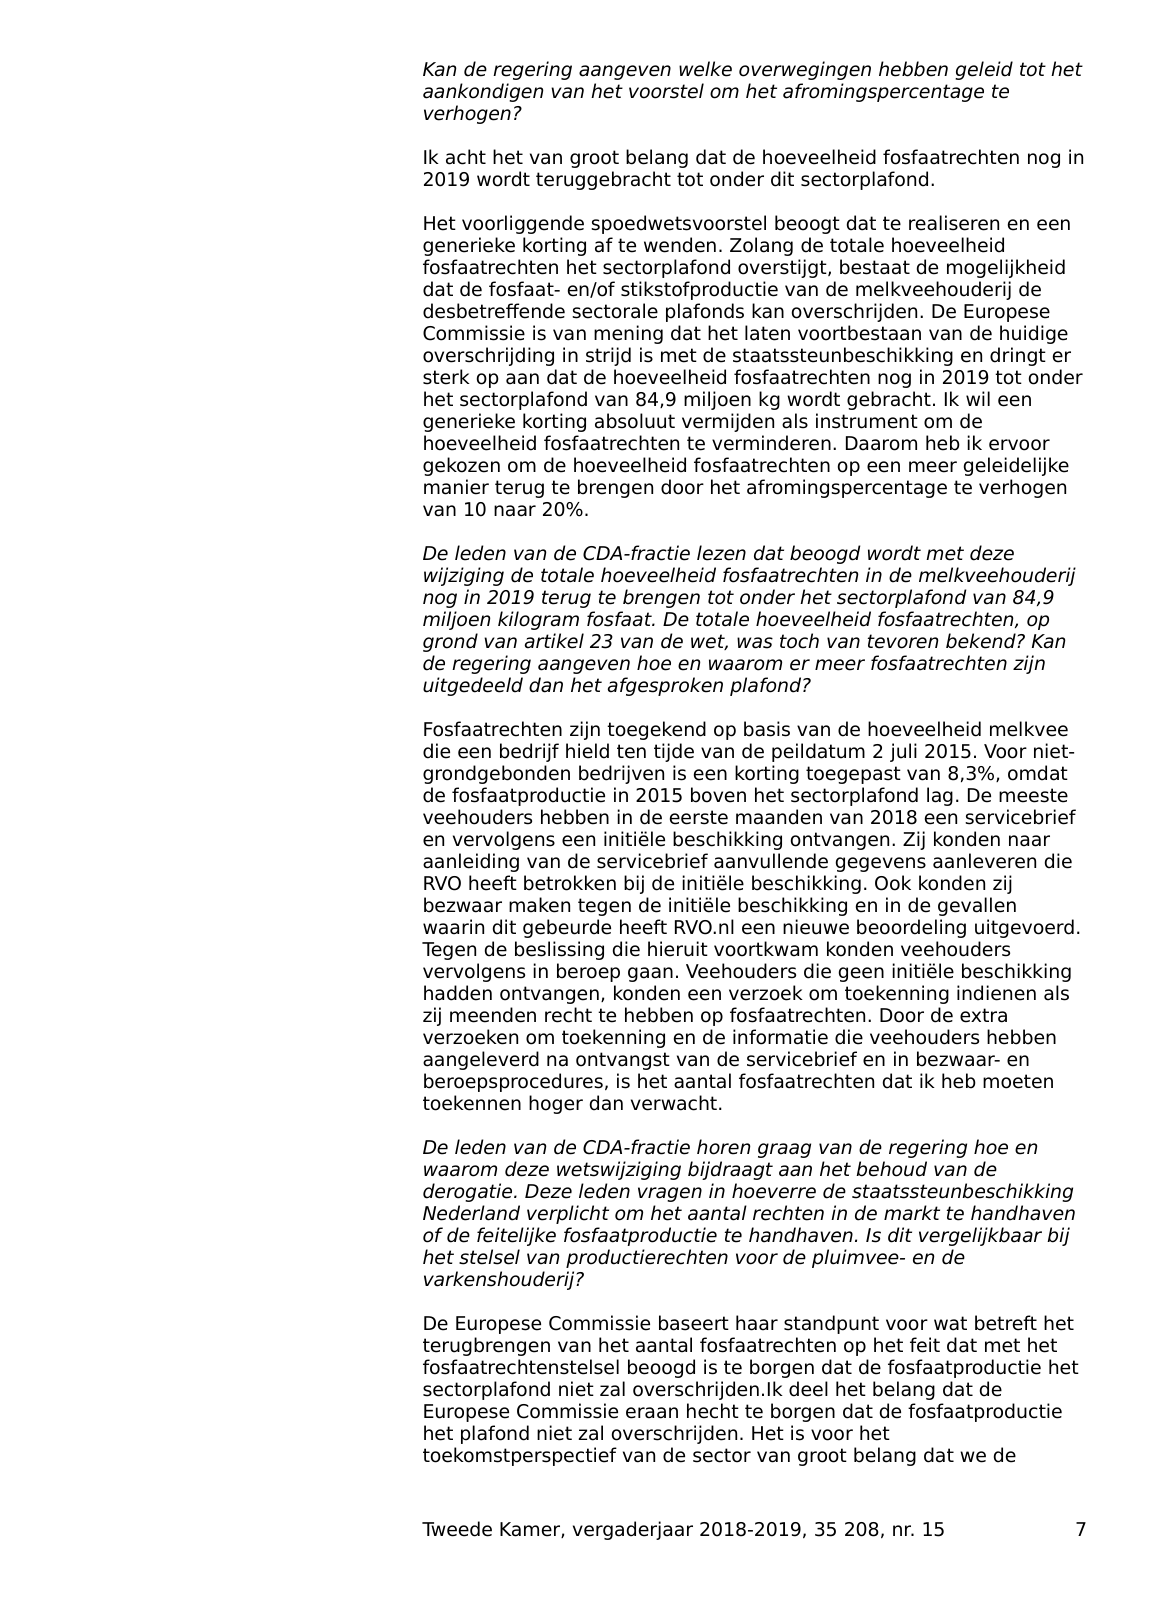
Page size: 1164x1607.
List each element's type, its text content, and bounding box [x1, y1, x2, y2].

text De Europese Commissie baseert haar standpunt voor wat betreft het terugbrengen van het aantal fosfaatrechten op het feit dat met het fosfaatrechtenstelsel beoogd is te borgen dat de fosfaatproductie het sectorplafond niet zal overschrijden.Ik deel het belang dat de Europese Commissie eraan hecht te borgen dat de fosfaatproductie het plafond niet zal overschrijden. Het is voor het toekomstperspectief van de sector van groot belang dat we de [422, 1313, 1087, 1467]
text Het voorliggende spoedwetsvoorstel beoogt dat te realiseren en een generieke korting af te wenden. Zolang de totale hoeveelheid fosfaatrechten het sectorplafond overstijgt, bestaat de mogelijkheid dat de fosfaat- en/of stikstofproductie van de melkveehouderij de desbetreffende sectorale plafonds kan overschrijden. De Europese Commissie is van mening dat het laten voortbestaan van de huidige overschrijding in strijd is met de staatssteunbeschikking en dringt er sterk op aan dat de hoeveelheid fosfaatrechten nog in 2019 tot onder het sectorplafond van 84,9 miljoen kg wordt gebracht. Ik wil een generieke korting absoluut vermijden als instrument om de hoeveelheid fosfaatrechten te verminderen. Daarom heb ik ervoor gekozen om de hoeveelheid fosfaatrechten op een meer geleidelijke manier terug te brengen door het afromingspercentage te verhogen van 10 naar 20%. [422, 213, 1087, 521]
text Kan de regering aangeven welke overwegingen hebben geleid tot het aankondigen van het voorstel om het afromingspercentage te verhogen? [422, 59, 1087, 125]
text Ik acht het van groot belang dat de hoeveelheid fosfaatrechten nog in 2019 wordt teruggebracht tot onder dit sectorplafond. [422, 147, 1087, 191]
text Fosfaatrechten zijn toegekend op basis van de hoeveelheid melkvee die een bedrijf hield ten tijde van de peildatum 2 juli 2015. Voor niet-grondgebonden bedrijven is een korting toegepast van 8,3%, omdat de fosfaatproductie in 2015 boven het sectorplafond lag. De meeste veehouders hebben in de eerste maanden van 2018 een servicebrief en vervolgens een initiële beschikking ontvangen. Zij konden naar aanleiding van de servicebrief aanvullende gegevens aanleveren die RVO heeft betrokken bij de initiële beschikking. Ook konden zij bezwaar maken tegen de initiële beschikking en in de gevallen waarin dit gebeurde heeft RVO.nl een nieuwe beoordeling uitgevoerd. Tegen de beslissing die hieruit voortkwam konden veehouders vervolgens in beroep gaan. Veehouders die geen initiële beschikking hadden ontvangen, konden een verzoek om toekenning indienen als zij meenden recht te hebben op fosfaatrechten. Door de extra verzoeken om toekenning en de informatie die veehouders hebben aangeleverd na ontvangst van de servicebrief en in bezwaar- en beroepsprocedures, is het aantal fosfaatrechten dat ik heb moeten toekennen hoger dan verwacht. [422, 719, 1087, 1115]
text De leden van de CDA-fractie horen graag van de regering hoe en waarom deze wetswijziging bijdraagt aan het behoud van de derogatie. Deze leden vragen in hoeverre de staatssteunbeschikking Nederland verplicht om het aantal rechten in de markt te handhaven of de feitelijke fosfaatproductie te handhaven. Is dit vergelijkbaar bij het stelsel van productierechten voor de pluimvee- en de varkenshouderij? [422, 1137, 1087, 1291]
text De leden van de CDA-fractie lezen dat beoogd wordt met deze wijziging de totale hoeveelheid fosfaatrechten in de melkveehouderij nog in 2019 terug te brengen tot onder het sectorplafond van 84,9 miljoen kilogram fosfaat. De totale hoeveelheid fosfaatrechten, op grond van artikel 23 van de wet, was toch van tevoren bekend? Kan de regering aangeven hoe en waarom er meer fosfaatrechten zijn uitgedeeld dan het afgesproken plafond? [422, 543, 1087, 697]
